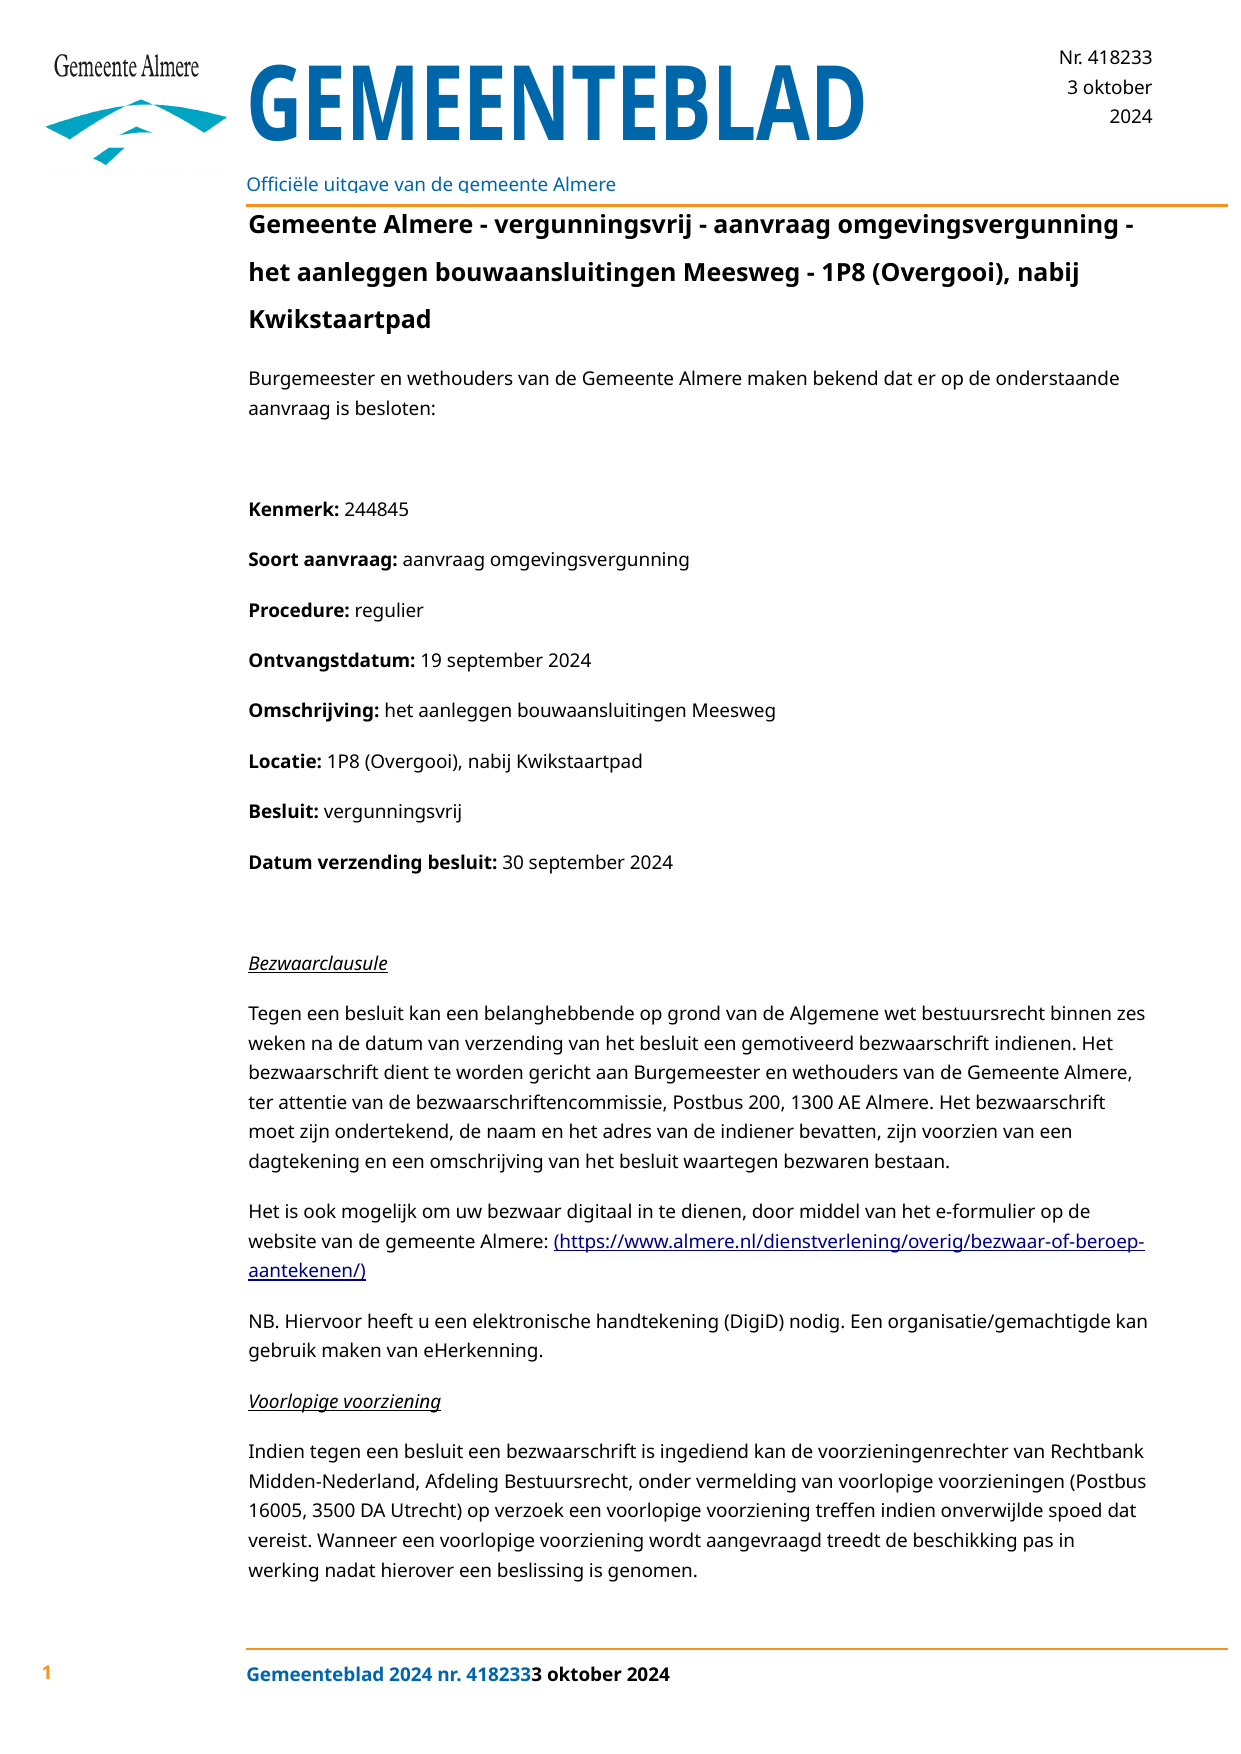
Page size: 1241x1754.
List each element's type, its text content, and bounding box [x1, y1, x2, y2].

text Het is ook mogelijk om uw bezwaar digitaal in te dienen, door middel van het e-formulier op de website van de gemeente Almere: (https://www.almere.nl/dienstverlening/overig/bezwaar-of-beroep-aantekenen/) [248, 1198, 1152, 1283]
picture [41, 47, 231, 172]
text Tegen een besluit kan een belanghebbende op grond van de Algemene wet bestuursrecht binnen zes weken na de datum van verzending van het besluit een gemotiveerd bezwaarschrift indienen. Het bezwaarschrift dient te worden gericht aan Burgemeester en wethouders van de Gemeente Almere, ter attentie van de bezwaarschriftencommissie, Postbus 200, 1300 AE Almere. Het bezwaarschrift moet zijn ondertekend, de naam en het adres van de indiener bevatten, zijn voorzien van een dagtekening en een omschrijving van het besluit waartegen bezwaren bestaan. [248, 1000, 1152, 1174]
text Gemeente Almere - vergunningsvrij - aanvraag omgevingsvergunning - het aanleggen bouwaansluitingen Meesweg - 1P8 (Overgooi), nabij Kwikstaartpad [248, 207, 1152, 336]
text Soort aanvraag: aanvraag omgevingsvergunning [248, 546, 1152, 572]
text Ontvangstdatum: 19 september 2024 [248, 647, 1152, 673]
text Bezwaarclausule [248, 950, 1152, 975]
text Omschrijving: het aanleggen bouwaansluitingen Meesweg [248, 698, 1152, 723]
text Indien tegen een besluit een bezwaarschrift is ingediend kan de voorzieningenrechter van Rechtbank Midden-Nederland, Afdeling Bestuursrecht, onder vermelding van voorlopige voorzieningen (Postbus 16005, 3500 DA Utrecht) op verzoek een voorlopige voorziening treffen indien onverwijlde spoed dat vereist. Wanneer een voorlopige voorziening wordt aangevraagd treedt de beschikking pas in werking nadat hierover een beslissing is genomen. [248, 1438, 1152, 1582]
text NB. Hiervoor heeft u een elektronische handtekening (DigiD) nodig. Een organisatie/gemachtigde kan gebruik maken van eHerkenning. [248, 1308, 1152, 1363]
text Besluit: vergunningsvrij [248, 798, 1152, 824]
text Burgemeester en wethouders van de Gemeente Almere maken bekend dat er op de onderstaande aanvraag is besloten: [248, 366, 1152, 421]
text Procedure: regulier [248, 597, 1152, 622]
text Voorlopige voorziening [248, 1388, 1152, 1414]
text Locatie: 1P8 (Overgooi), nabij Kwikstaartpad [248, 748, 1152, 774]
text Datum verzending besluit: 30 september 2024 [248, 849, 1152, 874]
text Kenmerk: 244845 [248, 496, 1152, 522]
